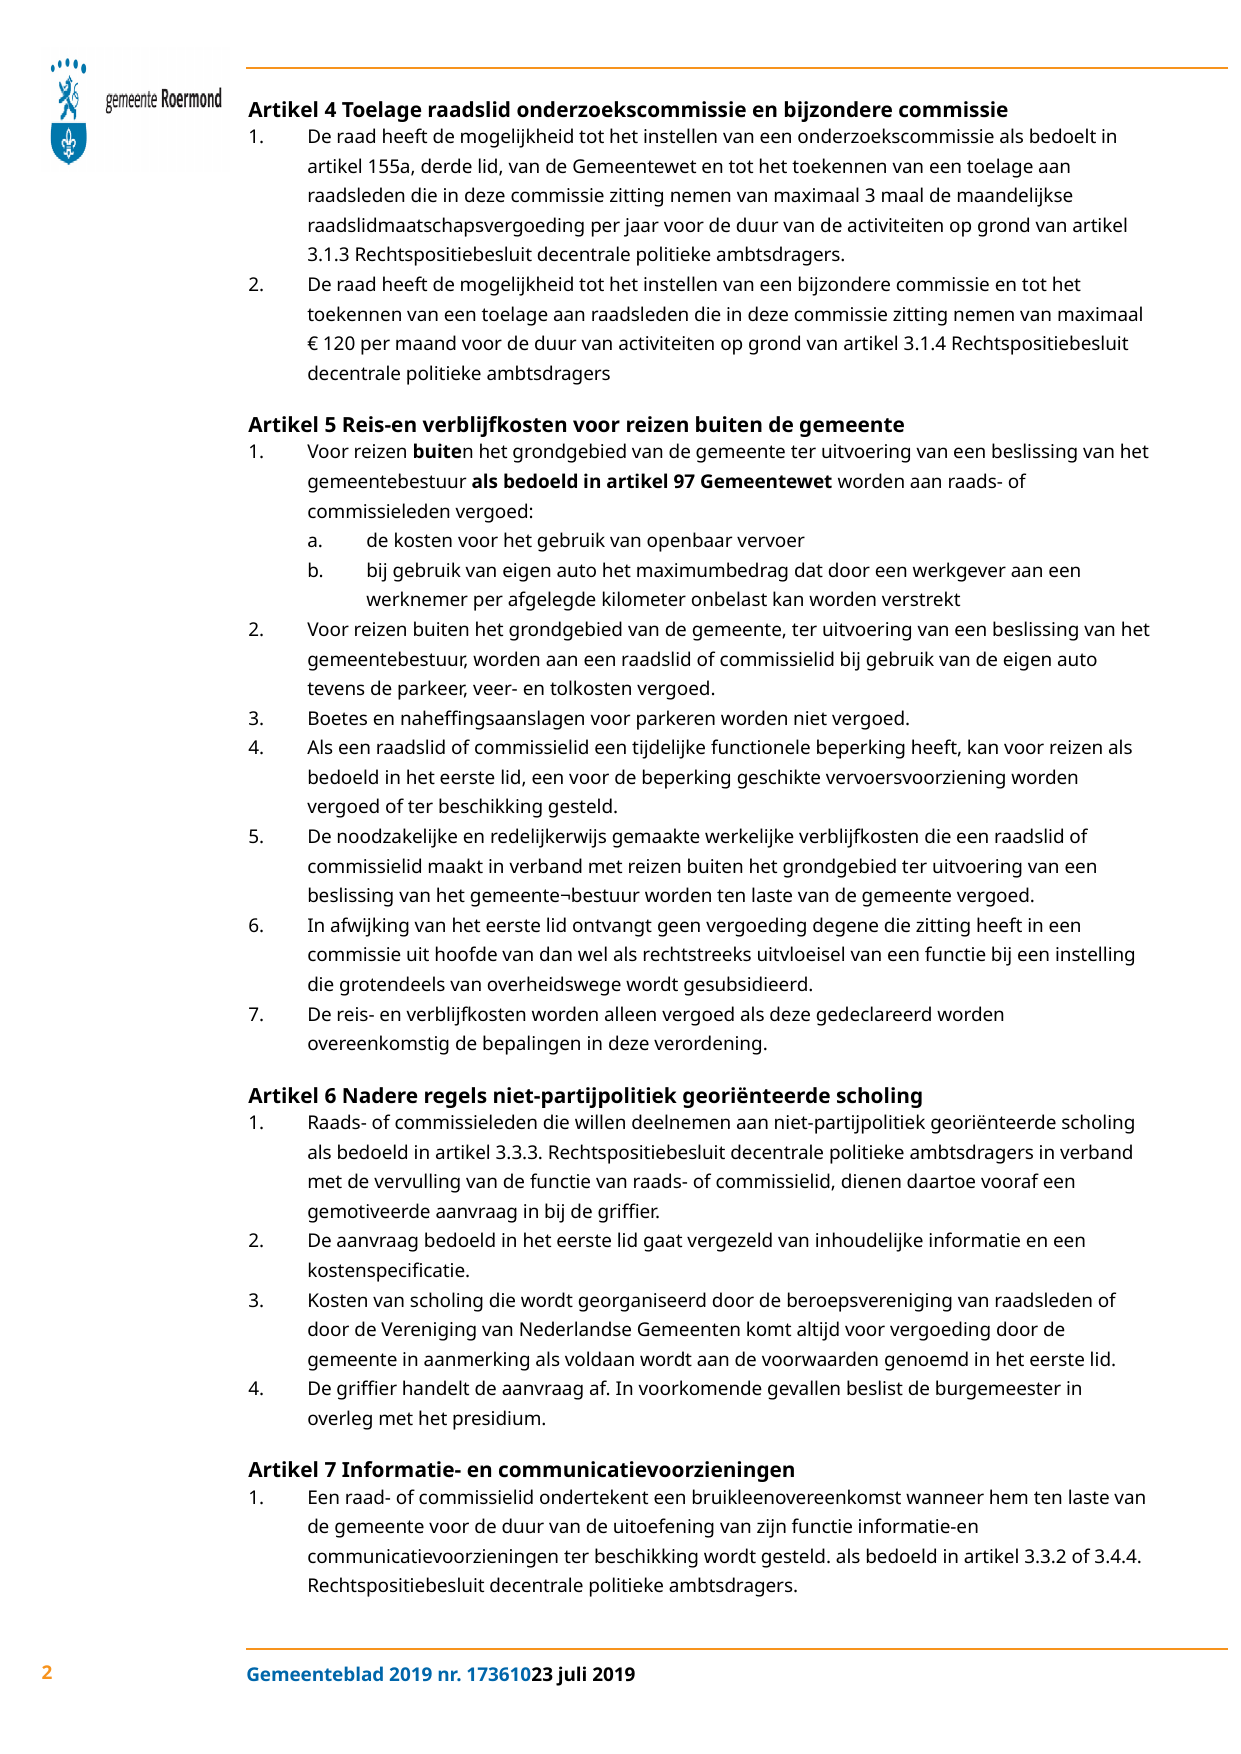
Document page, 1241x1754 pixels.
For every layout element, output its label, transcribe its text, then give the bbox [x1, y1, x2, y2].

list De aanvraag bedoeld in het eerste lid gaat vergezeld van inhoudelijke informatie en een kostenspecificatie. [248, 1228, 1152, 1283]
text Artikel 6 Nadere regels niet-partijpolitiek georiënteerde scholing [248, 1081, 1152, 1109]
list de kosten voor het gebruik van openbaar vervoer [307, 527, 1152, 553]
list Boetes en naheffingsaanslagen voor parkeren worden niet vergoed. [248, 705, 1152, 731]
list De noodzakelijke en redelijkerwijs gemaakte werkelijke verblijfkosten die een raadslid of commissielid maakt in verband met reizen buiten het grondgebied ter uitvoering van een beslissing van het gemeente¬bestuur worden ten laste van de gemeente vergoed. [248, 823, 1152, 908]
list De griffier handelt de aanvraag af. In voorkomende gevallen beslist de burgemeester in overleg met het presidium. [248, 1376, 1152, 1431]
text Artikel 5 Reis-en verblijfkosten voor reizen buiten de gemeente [248, 410, 1152, 439]
text Artikel 4 Toelage raadslid onderzoekscommissie en bijzondere commissie [248, 95, 1152, 123]
picture [41, 47, 231, 172]
list Voor reizen buiten het grondgebied van de gemeente, ter uitvoering van een beslissing van het gemeentebestuur, worden aan een raadslid of commissielid bij gebruik van de eigen auto tevens de parkeer, veer- en tolkosten vergoed. [248, 616, 1152, 701]
list De raad heeft de mogelijkheid tot het instellen van een bijzondere commissie en tot het toekennen van een toelage aan raadsleden die in deze commissie zitting nemen van maximaal € 120 per maand voor de duur van activiteiten op grond van artikel 3.1.4 Rechtspositiebesluit decentrale politieke ambtsdragers [248, 271, 1152, 386]
list Als een raadslid of commissielid een tijdelijke functionele beperking heeft, kan voor reizen als bedoeld in het eerste lid, een voor de beperking geschikte vervoersvoorziening worden vergoed of ter beschikking gesteld. [248, 734, 1152, 819]
list De reis- en verblijfkosten worden alleen vergoed als deze gedeclareerd worden overeenkomstig de bepalingen in deze verordening. [248, 1001, 1152, 1056]
list De raad heeft de mogelijkheid tot het instellen van een onderzoekscommissie als bedoelt in artikel 155a, derde lid, van de Gemeentewet en tot het toekennen van een toelage aan raadsleden die in deze commissie zitting nemen van maximaal 3 maal de maandelijkse raadslidmaatschapsvergoeding per jaar voor de duur van de activiteiten op grond van artikel 3.1.3 Rechtspositiebesluit decentrale politieke ambtsdragers. [248, 123, 1152, 267]
list bij gebruik van eigen auto het maximumbedrag dat door een werkgever aan een werknemer per afgelegde kilometer onbelast kan worden verstrekt [307, 557, 1152, 612]
list In afwijking van het eerste lid ontvangt geen vergoeding degene die zitting heeft in een commissie uit hoofde van dan wel als rechtstreeks uitvloeisel van een functie bij een instelling die grotendeels van overheidswege wordt gesubsidieerd. [248, 912, 1152, 997]
list Een raad- of commissielid ondertekent een bruikleenovereenkomst wanneer hem ten laste van de gemeente voor de duur van de uitoefening van zijn functie informatie-en communicatievoorzieningen ter beschikking wordt gesteld. als bedoeld in artikel 3.3.2 of 3.4.4. Rechtspositiebesluit decentrale politieke ambtsdragers. [248, 1484, 1152, 1598]
list Raads- of commissieleden die willen deelnemen aan niet-partijpolitiek georiënteerde scholing als bedoeld in artikel 3.3.3. Rechtspositiebesluit decentrale politieke ambtsdragers in verband met de vervulling van de functie van raads- of commissielid, dienen daartoe vooraf een gemotiveerde aanvraag in bij de griffier. [248, 1109, 1152, 1224]
list Kosten van scholing die wordt georganiseerd door de beroepsvereniging van raadsleden of door de Vereniging van Nederlandse Gemeenten komt altijd voor vergoeding door de gemeente in aanmerking als voldaan wordt aan de voorwaarden genoemd in het eerste lid. [248, 1287, 1152, 1372]
list Voor reizen buiten het grondgebied van de gemeente ter uitvoering van een beslissing van het gemeentebestuur als bedoeld in artikel 97 Gemeentewet worden aan raads- of commissieleden vergoed: [248, 439, 1152, 524]
text Artikel 7 Informatie- en communicatievoorzieningen [248, 1456, 1152, 1484]
